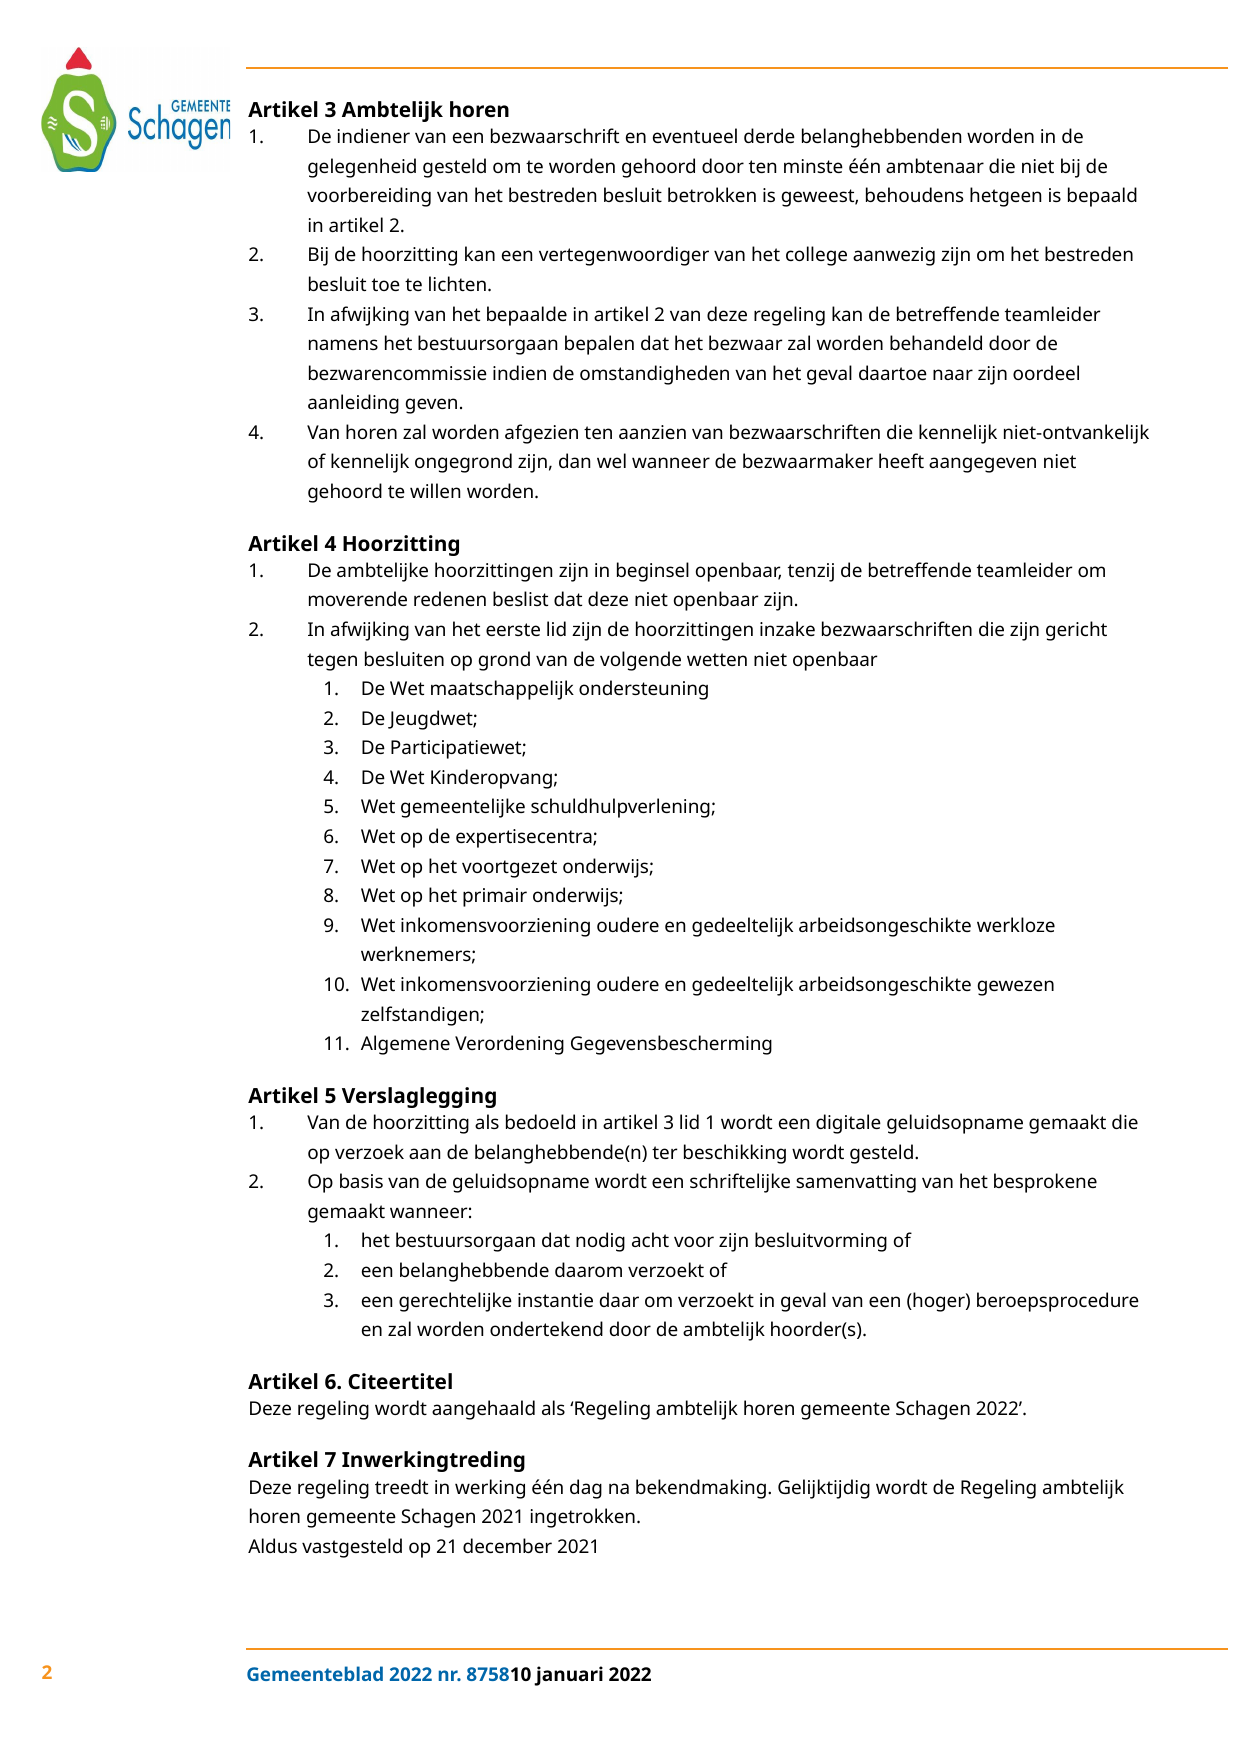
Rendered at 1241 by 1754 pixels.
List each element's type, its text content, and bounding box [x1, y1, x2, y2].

list Op basis van de geluidsopname wordt een schriftelijke samenvatting van het besprokene gemaakt wanneer: [248, 1168, 1152, 1224]
picture [41, 47, 231, 172]
text Deze regeling treedt in werking één dag na bekendmaking. Gelijktijdig wordt de Regeling ambtelijk horen gemeente Schagen 2021 ingetrokken. [248, 1474, 1152, 1529]
list In afwijking van het bepaalde in artikel 2 van deze regeling kan de betreffende teamleider namens het bestuursorgaan bepalen dat het bezwaar zal worden behandeld door de bezwarencommissie indien de omstandigheden van het geval daartoe naar zijn oordeel aanleiding geven. [248, 301, 1152, 415]
text Artikel 5 Verslaglegging [248, 1081, 1152, 1109]
list De Jeugdwet; [323, 705, 1152, 731]
text Artikel 4 Hoorzitting [248, 529, 1152, 557]
text Artikel 7 Inwerkingtreding [248, 1446, 1152, 1474]
text Aldus vastgesteld op 21 december 2021 [248, 1533, 1152, 1559]
list Wet op de expertisecentra; [323, 823, 1152, 849]
list De Wet maatschappelijk ondersteuning [323, 675, 1152, 701]
list De Wet Kinderopvang; [323, 764, 1152, 790]
list Wet op het voortgezet onderwijs; [323, 853, 1152, 879]
list In afwijking van het eerste lid zijn de hoorzittingen inzake bezwaarschriften die zijn gericht tegen besluiten op grond van de volgende wetten niet openbaar [248, 616, 1152, 672]
list De indiener van een bezwaarschrift en eventueel derde belanghebbenden worden in de gelegenheid gesteld om te worden gehoord door ten minste één ambtenaar die niet bij de voorbereiding van het bestreden besluit betrokken is geweest, behoudens hetgeen is bepaald in artikel 2. [248, 123, 1152, 238]
text Artikel 6. Citeertitel [248, 1367, 1152, 1395]
list Van de hoorzitting als bedoeld in artikel 3 lid 1 wordt een digitale geluidsopname gemaakt die op verzoek aan de belanghebbende(n) ter beschikking wordt gesteld. [248, 1109, 1152, 1164]
text Deze regeling wordt aangehaald als ‘Regeling ambtelijk horen gemeente Schagen 2022’. [248, 1395, 1152, 1421]
list een gerechtelijke instantie daar om verzoekt in geval van een (hoger) beroepsprocedure en zal worden ondertekend door de ambtelijk hoorder(s). [323, 1287, 1152, 1342]
list Wet inkomensvoorziening oudere en gedeeltelijk arbeidsongeschikte werkloze werknemers; [323, 912, 1152, 967]
list Wet op het primair onderwijs; [323, 882, 1152, 908]
list het bestuursorgaan dat nodig acht voor zijn besluitvorming of [323, 1228, 1152, 1253]
list een belanghebbende daarom verzoekt of [323, 1257, 1152, 1283]
list Wet gemeentelijke schuldhulpverlening; [323, 794, 1152, 819]
text Artikel 3 Ambtelijk horen [248, 95, 1152, 123]
list Algemene Verordening Gegevensbescherming [323, 1030, 1152, 1056]
list De Participatiewet; [323, 734, 1152, 760]
list Bij de hoorzitting kan een vertegenwoordiger van het college aanwezig zijn om het bestreden besluit toe te lichten. [248, 242, 1152, 297]
list De ambtelijke hoorzittingen zijn in beginsel openbaar, tenzij de betreffende teamleider om moverende redenen beslist dat deze niet openbaar zijn. [248, 557, 1152, 612]
list Wet inkomensvoorziening oudere en gedeeltelijk arbeidsongeschikte gewezen zelfstandigen; [323, 971, 1152, 1027]
list Van horen zal worden afgezien ten aanzien van bezwaarschriften die kennelijk niet-ontvankelijk of kennelijk ongegrond zijn, dan wel wanneer de bezwaarmaker heeft aangegeven niet gehoord te willen worden. [248, 419, 1152, 504]
